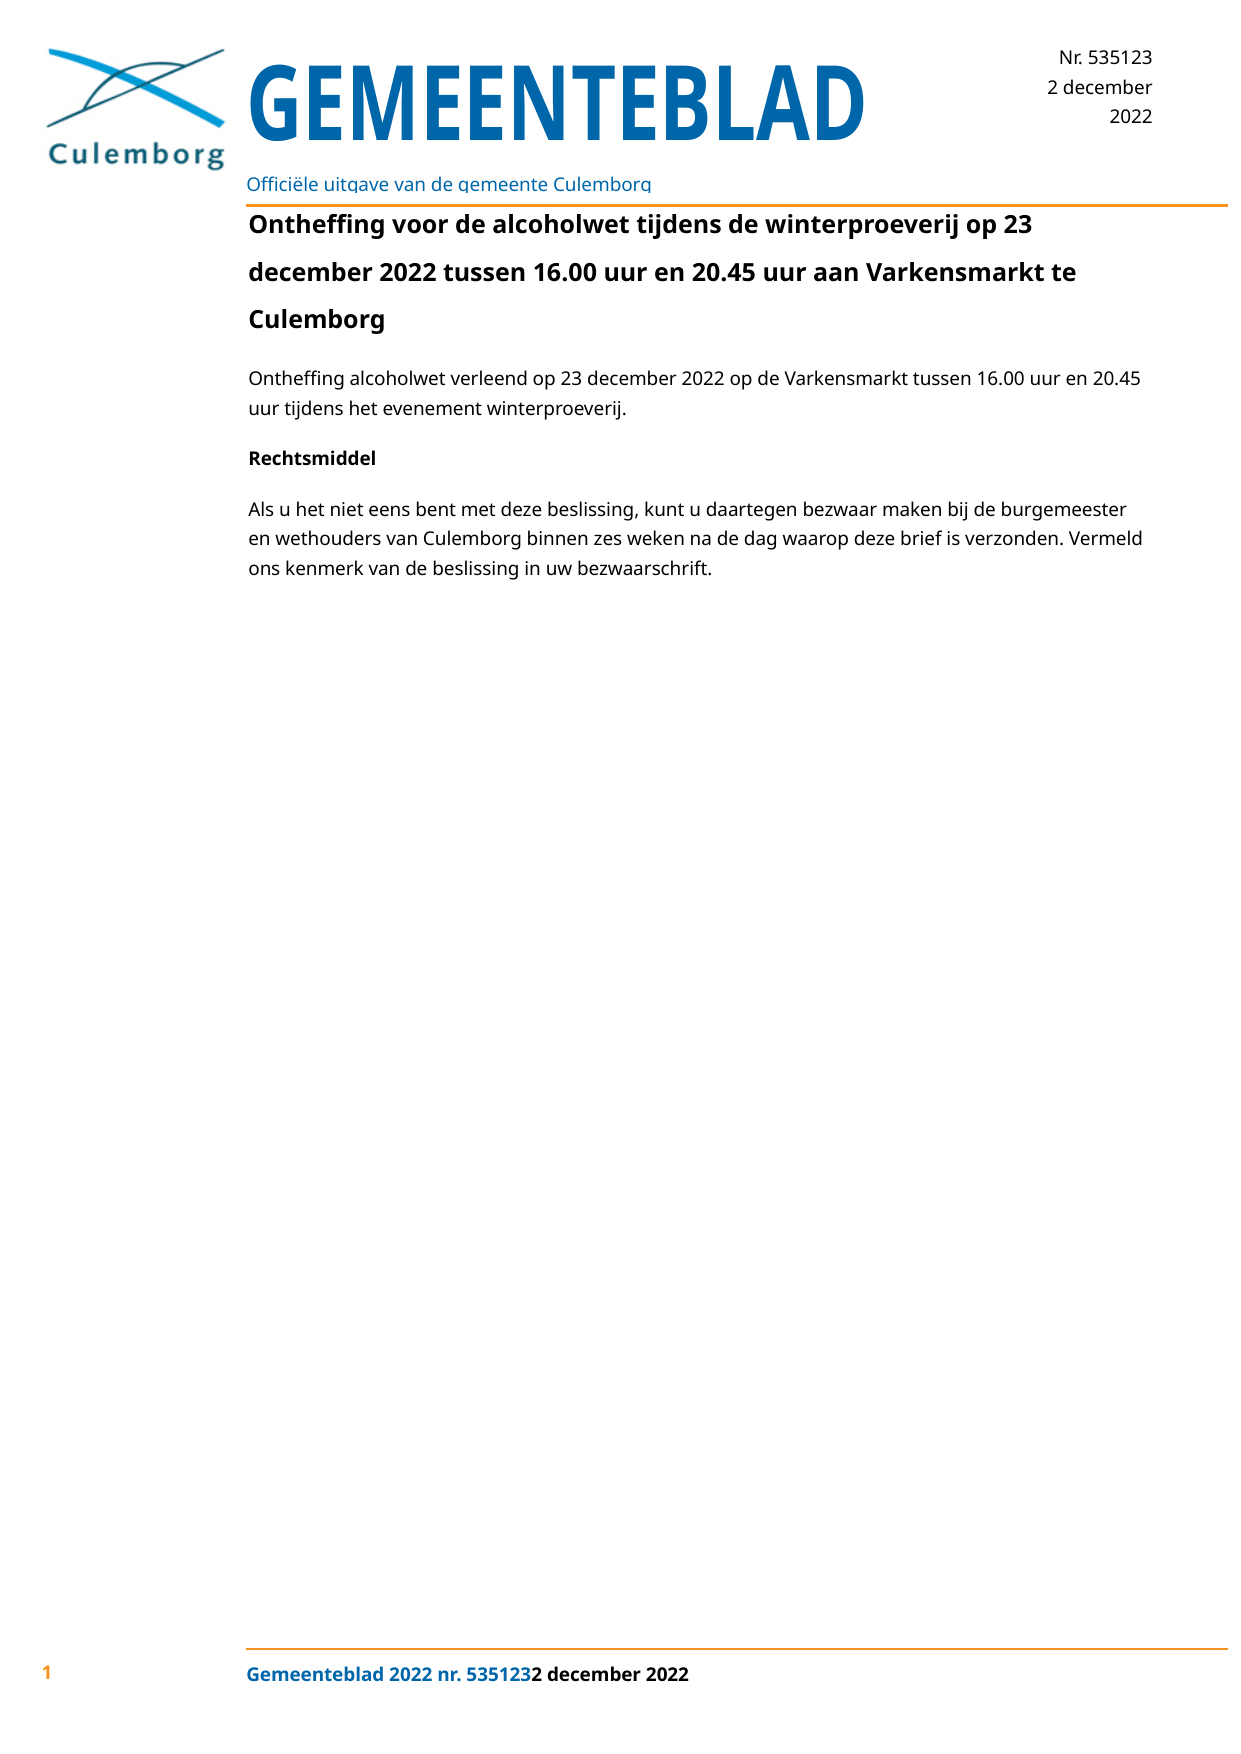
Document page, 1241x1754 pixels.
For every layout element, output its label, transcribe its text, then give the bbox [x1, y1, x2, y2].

text Ontheffing alcoholwet verleend op 23 december 2022 op de Varkensmarkt tussen 16.00 uur en 20.45 uur tijdens het evenement winterproeverij. [248, 366, 1152, 421]
text Als u het niet eens bent met deze beslissing, kunt u daartegen bezwaar maken bij de burgemeester en wethouders van Culemborg binnen zes weken na de dag waarop deze brief is verzonden. Vermeld ons kenmerk van de beslissing in uw bezwaarschrift. [248, 496, 1152, 581]
text Ontheffing voor de alcoholwet tijdens de winterproeverij op 23 december 2022 tussen 16.00 uur en 20.45 uur aan Varkensmarkt te Culemborg [248, 207, 1152, 336]
picture [41, 47, 231, 172]
text Rechtsmiddel [248, 446, 1152, 471]
